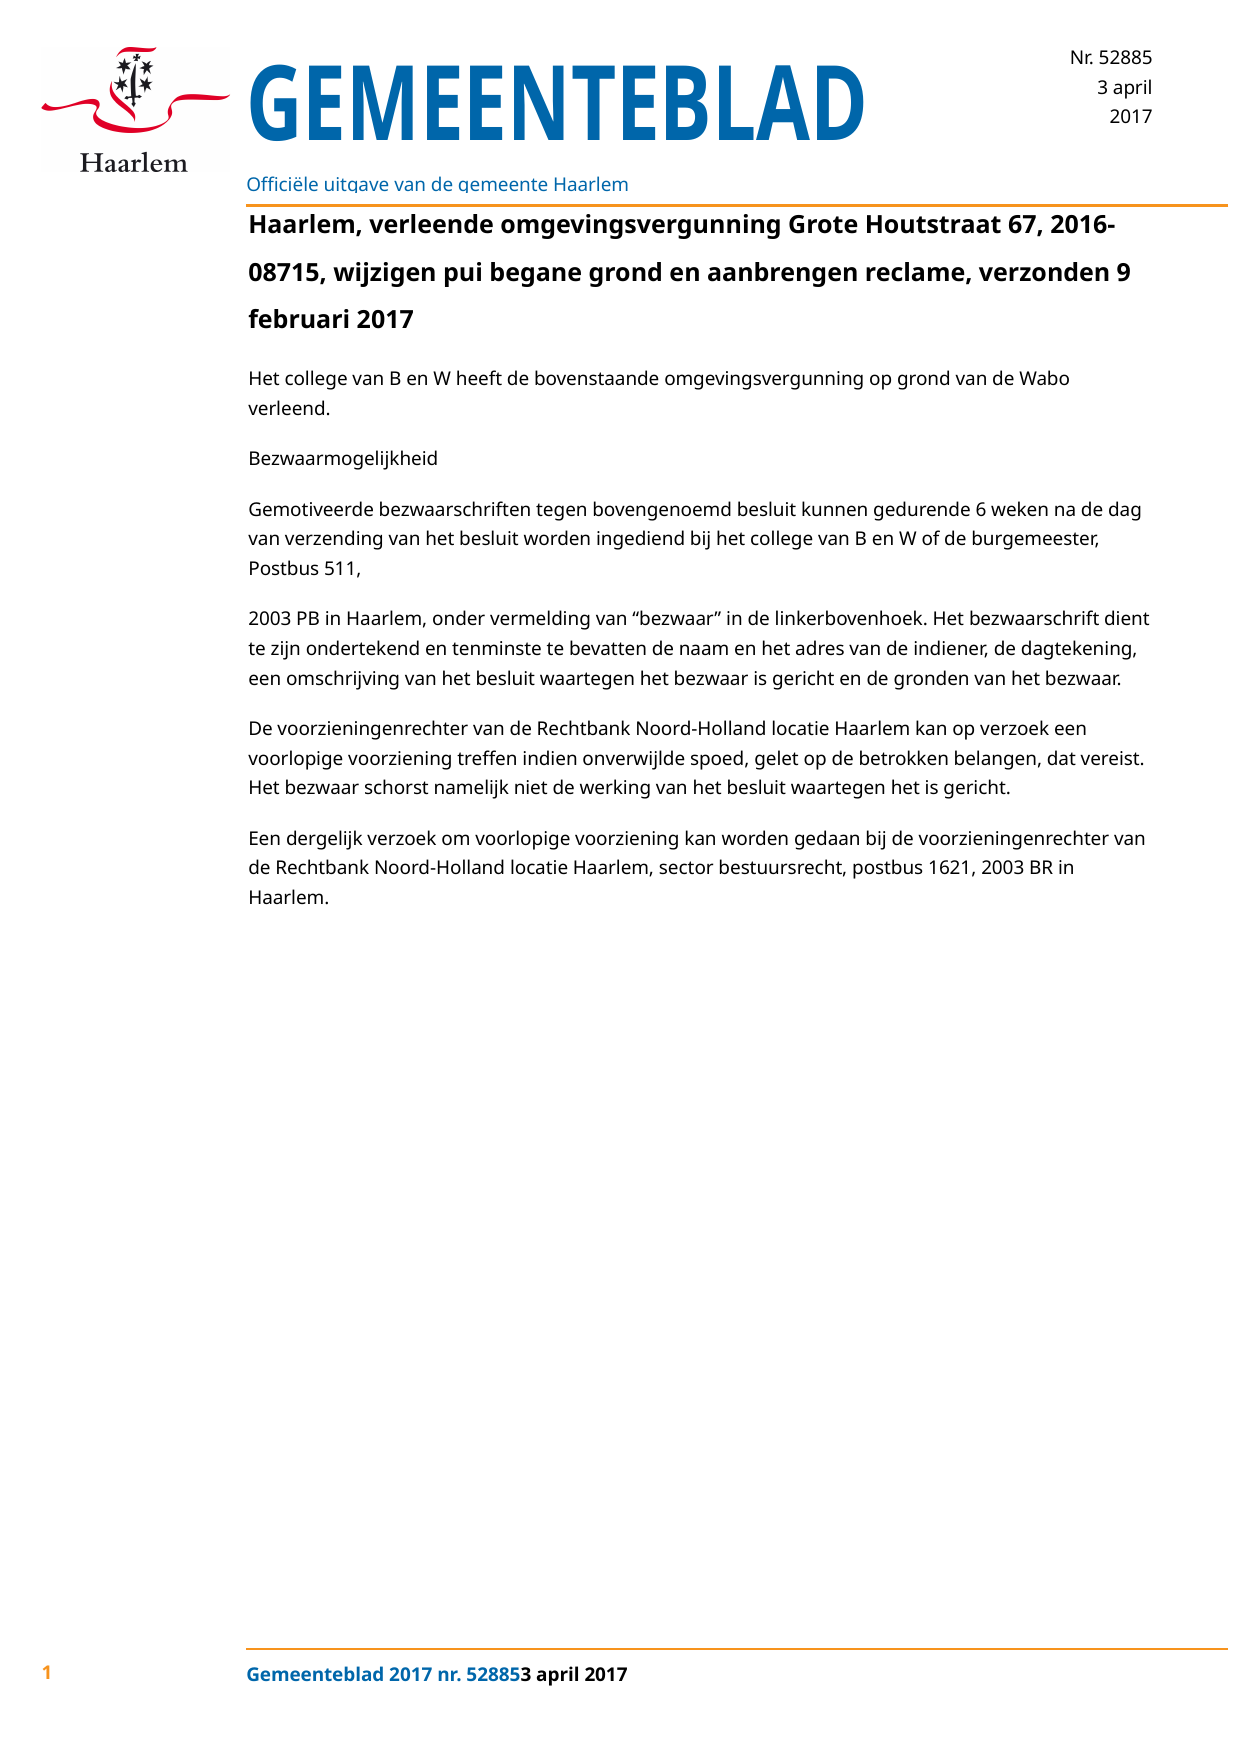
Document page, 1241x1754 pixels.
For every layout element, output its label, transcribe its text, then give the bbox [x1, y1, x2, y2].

text De voorzieningenrechter van de Rechtbank Noord-Holland locatie Haarlem kan op verzoek een voorlopige voorziening treffen indien onverwijlde spoed, gelet op de betrokken belangen, dat vereist. Het bezwaar schorst namelijk niet de werking van het besluit waartegen het is gericht. [248, 715, 1152, 800]
text Een dergelijk verzoek om voorlopige voorziening kan worden gedaan bij de voorzieningenrechter van de Rechtbank Noord-Holland locatie Haarlem, sector bestuursrecht, postbus 1621, 2003 BR in Haarlem. [248, 825, 1152, 909]
picture [41, 47, 231, 172]
text 2003 PB in Haarlem, onder vermelding van “bezwaar” in de linkerbovenhoek. Het bezwaarschrift dient te zijn ondertekend en tenminste te bevatten de naam en het adres van de indiener, de dagtekening, een omschrijving van het besluit waartegen het bezwaar is gericht en de gronden van het bezwaar. [248, 606, 1152, 690]
text Gemotiveerde bezwaarschriften tegen bovengenoemd besluit kunnen gedurende 6 weken na de dag van verzending van het besluit worden ingediend bij het college van B en W of de burgemeester, Postbus 511, [248, 496, 1152, 581]
text Haarlem, verleende omgevingsvergunning Grote Houtstraat 67, 2016-08715, wijzigen pui begane grond en aanbrengen reclame, verzonden 9 februari 2017 [248, 207, 1152, 336]
text Het college van B en W heeft de bovenstaande omgevingsvergunning op grond van de Wabo verleend. [248, 366, 1152, 421]
text Bezwaarmogelijkheid [248, 446, 1152, 471]
